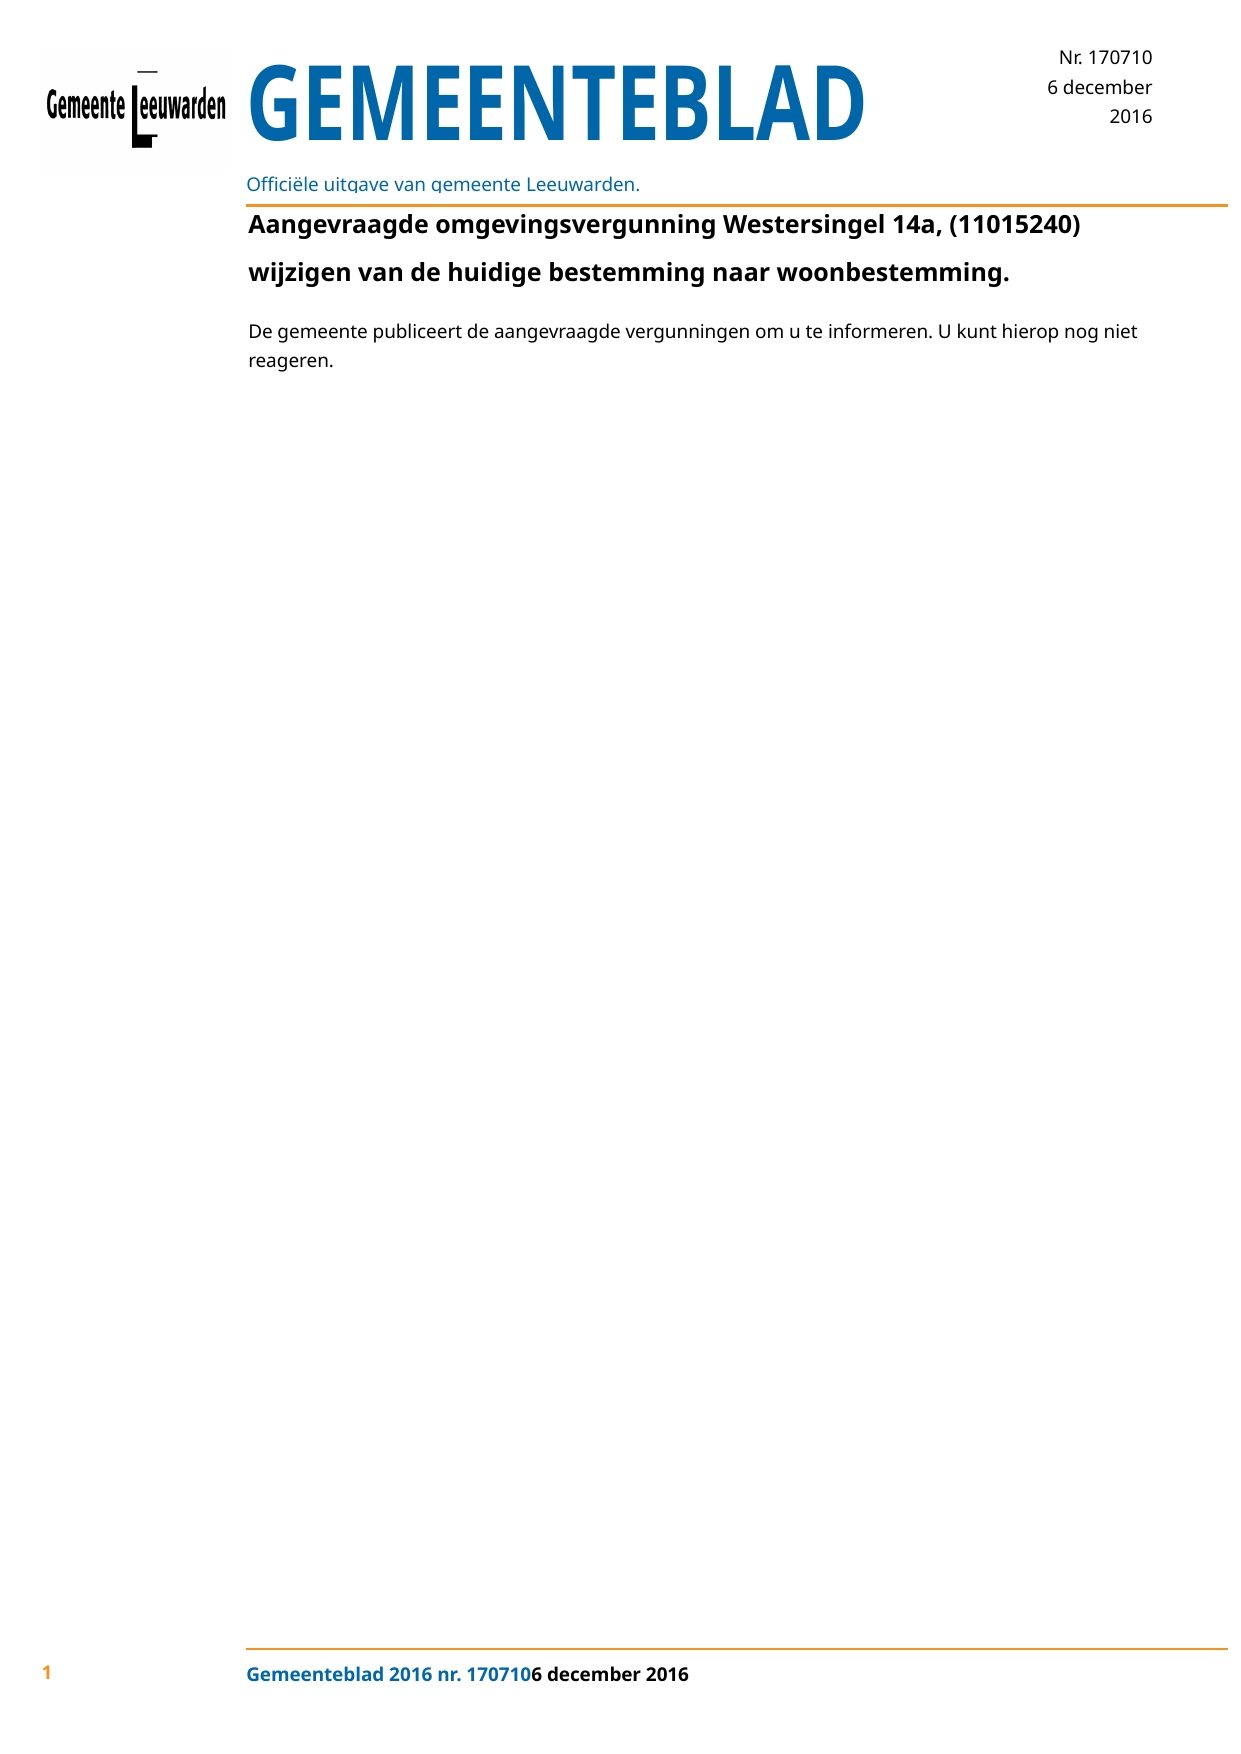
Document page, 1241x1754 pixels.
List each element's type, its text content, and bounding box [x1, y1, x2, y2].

text De gemeente publiceert de aangevraagde vergunningen om u te informeren. U kunt hierop nog niet reageren. [248, 318, 1152, 373]
text Aangevraagde omgevingsvergunning Westersingel 14a, (11015240) wijzigen van de huidige bestemming naar woonbestemming. [248, 207, 1152, 288]
picture [41, 47, 231, 172]
